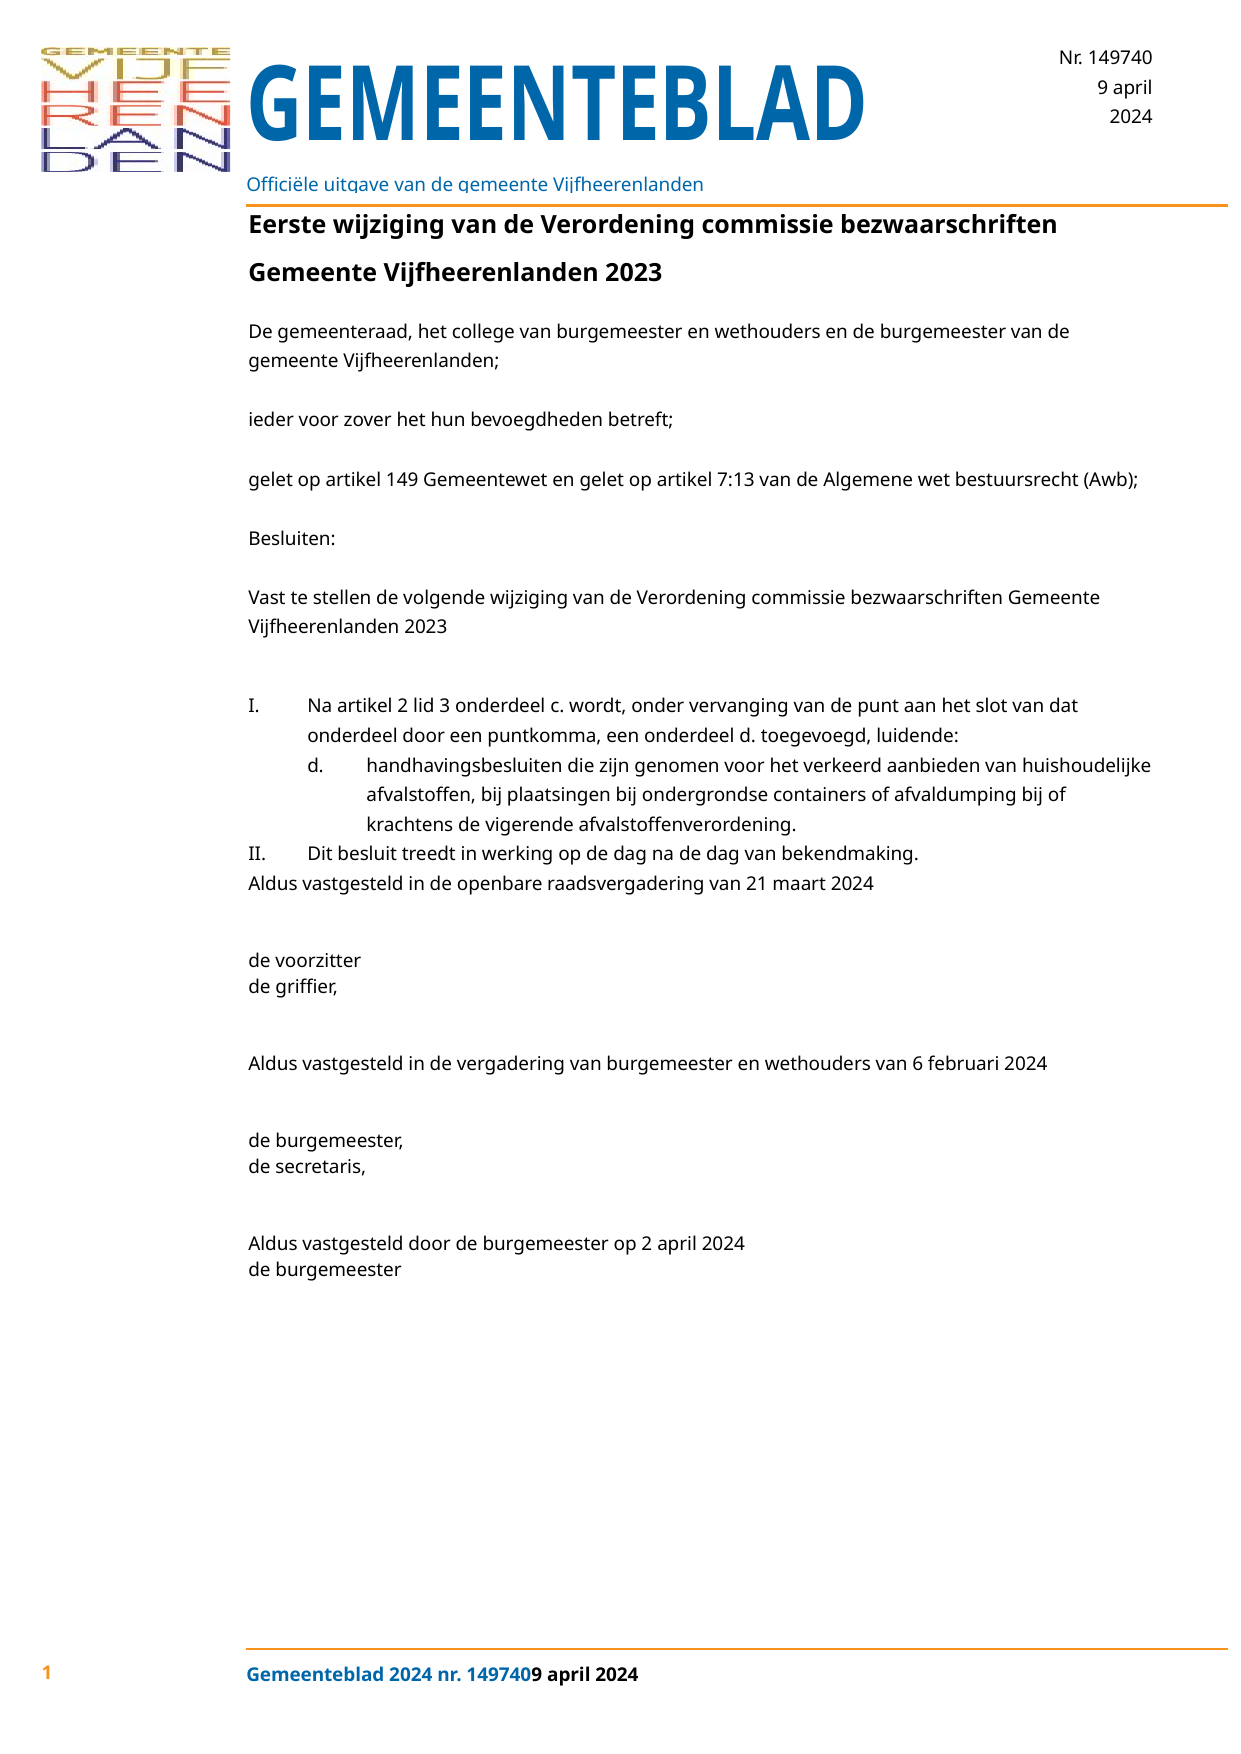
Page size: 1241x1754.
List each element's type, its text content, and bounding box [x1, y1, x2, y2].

text gelet op artikel 149 Gemeentewet en gelet op artikel 7:13 van de Algemene wet bestuursrecht (Awb); [248, 466, 1152, 492]
text ieder voor zover het hun bevoegdheden betreft; [248, 407, 1152, 432]
text Aldus vastgesteld in de openbare raadsvergadering van 21 maart 2024 [248, 870, 1152, 896]
text de burgemeester, [248, 1127, 1152, 1153]
picture [41, 47, 231, 172]
text Aldus vastgesteld in de vergadering van burgemeester en wethouders van 6 februari 2024 [248, 1050, 1152, 1076]
list Dit besluit treedt in werking op de dag na de dag van bekendmaking. [248, 841, 1152, 866]
text de voorzitter [248, 947, 1152, 973]
text de secretaris, [248, 1153, 1152, 1179]
list handhavingsbesluiten die zijn genomen voor het verkeerd aanbieden van huishoudelijke afvalstoffen, bij plaatsingen bij ondergrondse containers of afvaldumping bij of krachtens de vigerende afvalstoffenverordening. [307, 752, 1152, 837]
text Eerste wijziging van de Verordening commissie bezwaarschriften Gemeente Vijfheerenlanden 2023 [248, 207, 1152, 288]
list Na artikel 2 lid 3 onderdeel c. wordt, onder vervanging van de punt aan het slot van dat onderdeel door een puntkomma, een onderdeel d. toegevoegd, luidende: [248, 693, 1152, 748]
text de burgemeester [248, 1256, 1152, 1282]
text Besluiten: [248, 525, 1152, 551]
text Aldus vastgesteld door de burgemeester op 2 april 2024 [248, 1230, 1152, 1256]
text de griffier, [248, 973, 1152, 999]
text De gemeenteraad, het college van burgemeester en wethouders en de burgemeester van de gemeente Vijfheerenlanden; [248, 318, 1152, 373]
text Vast te stellen de volgende wijziging van de Verordening commissie bezwaarschriften Gemeente Vijfheerenlanden 2023 [248, 584, 1152, 639]
